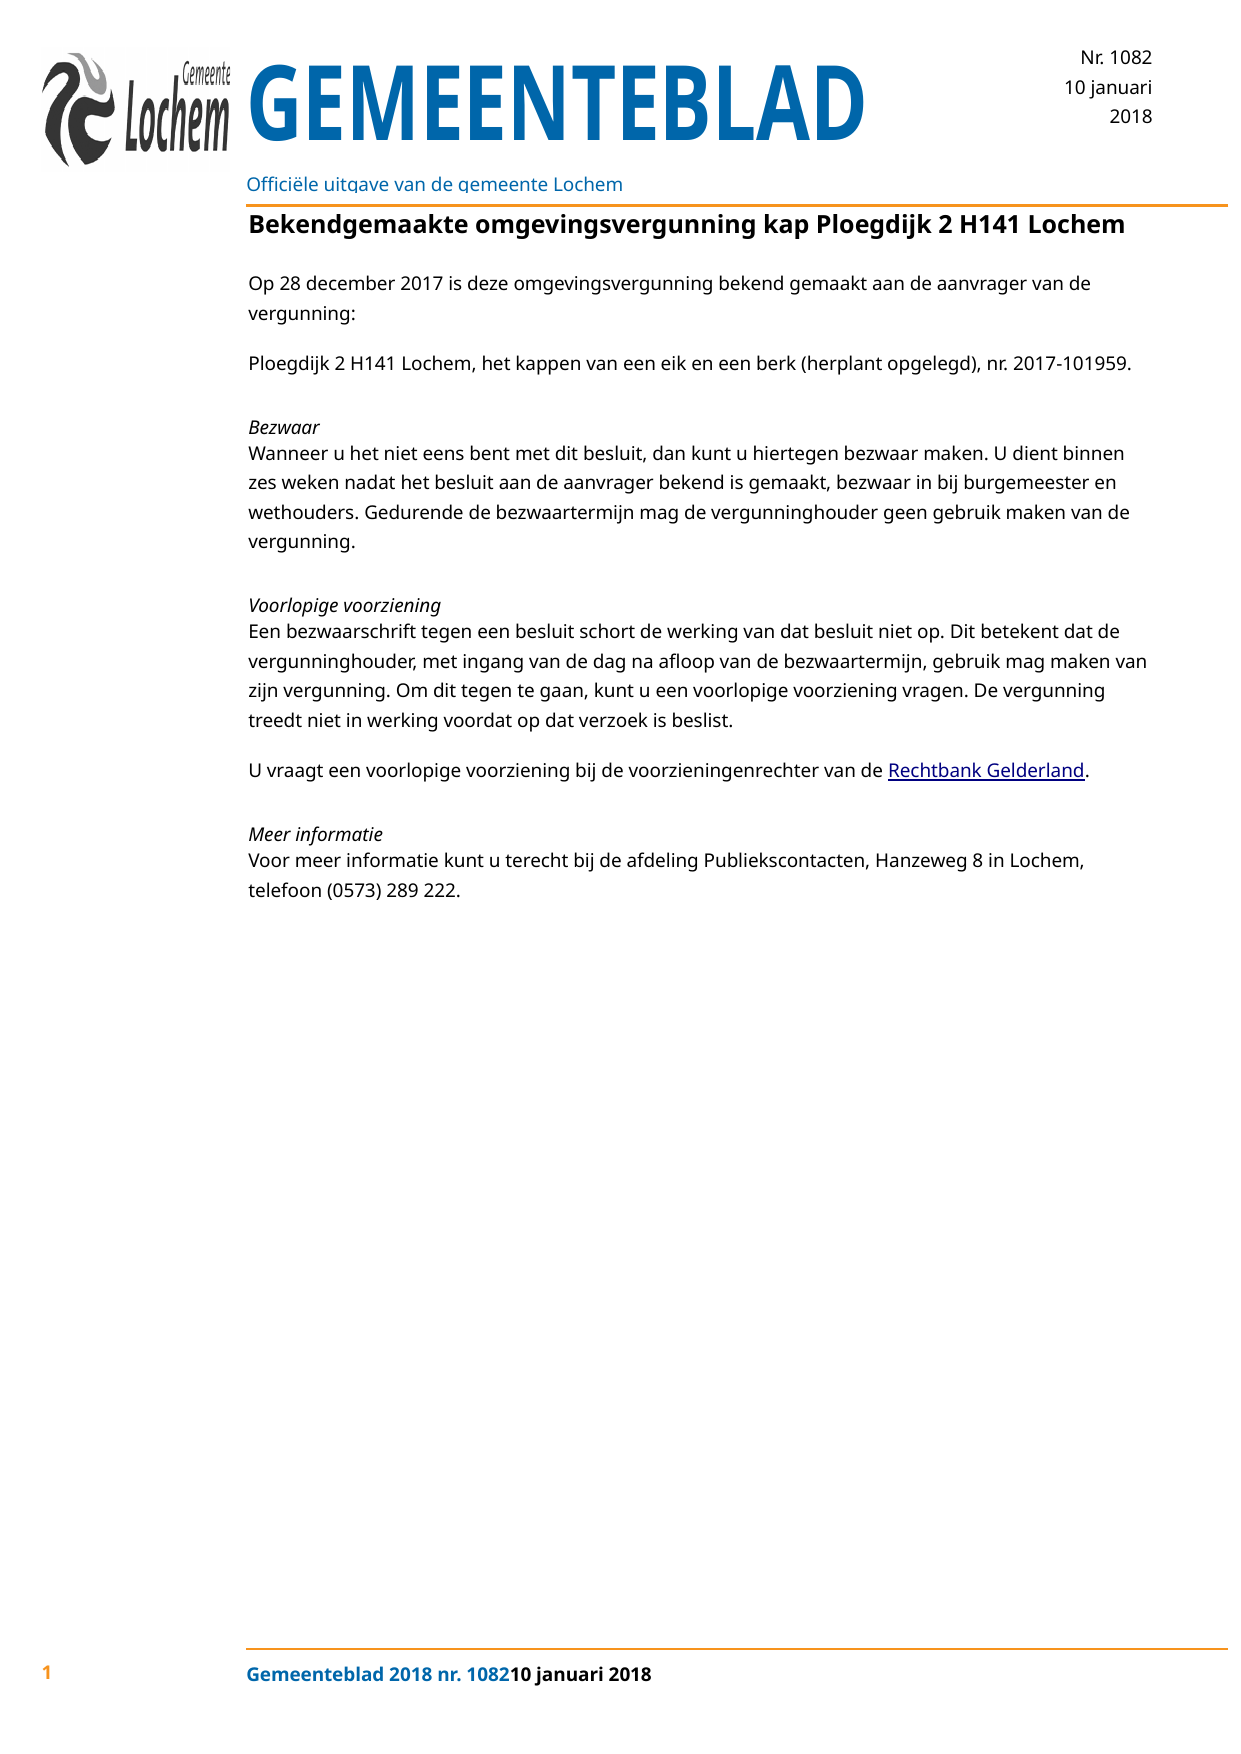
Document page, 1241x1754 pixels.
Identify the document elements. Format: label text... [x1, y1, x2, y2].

text Ploegdijk 2 H141 Lochem, het kappen van een eik en een berk (herplant opgelegd), nr. 2017-101959. [248, 350, 1152, 376]
text Voor meer informatie kunt u terecht bij de afdeling Publiekscontacten, Hanzeweg 8 in Lochem, telefoon (0573) 289 222. [248, 847, 1152, 903]
text Voorlopige voorziening [248, 593, 1152, 618]
text Bekendgemaakte omgevingsvergunning kap Ploegdijk 2 H141 Lochem [248, 207, 1152, 241]
text Meer informatie [248, 822, 1152, 847]
picture [41, 47, 231, 172]
text U vraagt een voorlopige voorziening bij de voorzieningenrechter van de Rechtbank Gelderland. [248, 758, 1152, 783]
text Op 28 december 2017 is deze omgevingsvergunning bekend gemaakt aan de aanvrager van de vergunning: [248, 270, 1152, 326]
text Een bezwaarschrift tegen een besluit schort de werking van dat besluit niet op. Dit betekent dat de vergunninghouder, met ingang van de dag na afloop van de bezwaartermijn, gebruik mag maken van zijn vergunning. Om dit tegen te gaan, kunt u een voorlopige voorziening vragen. De vergunning treedt niet in werking voordat op dat verzoek is beslist. [248, 618, 1152, 733]
text Wanneer u het niet eens bent met dit besluit, dan kunt u hiertegen bezwaar maken. U dient binnen zes weken nadat het besluit aan de aanvrager bekend is gemaakt, bezwaar in bij burgemeester en wethouders. Gedurende de bezwaartermijn mag de vergunninghouder geen gebruik maken van de vergunning. [248, 440, 1152, 554]
text Bezwaar [248, 414, 1152, 440]
